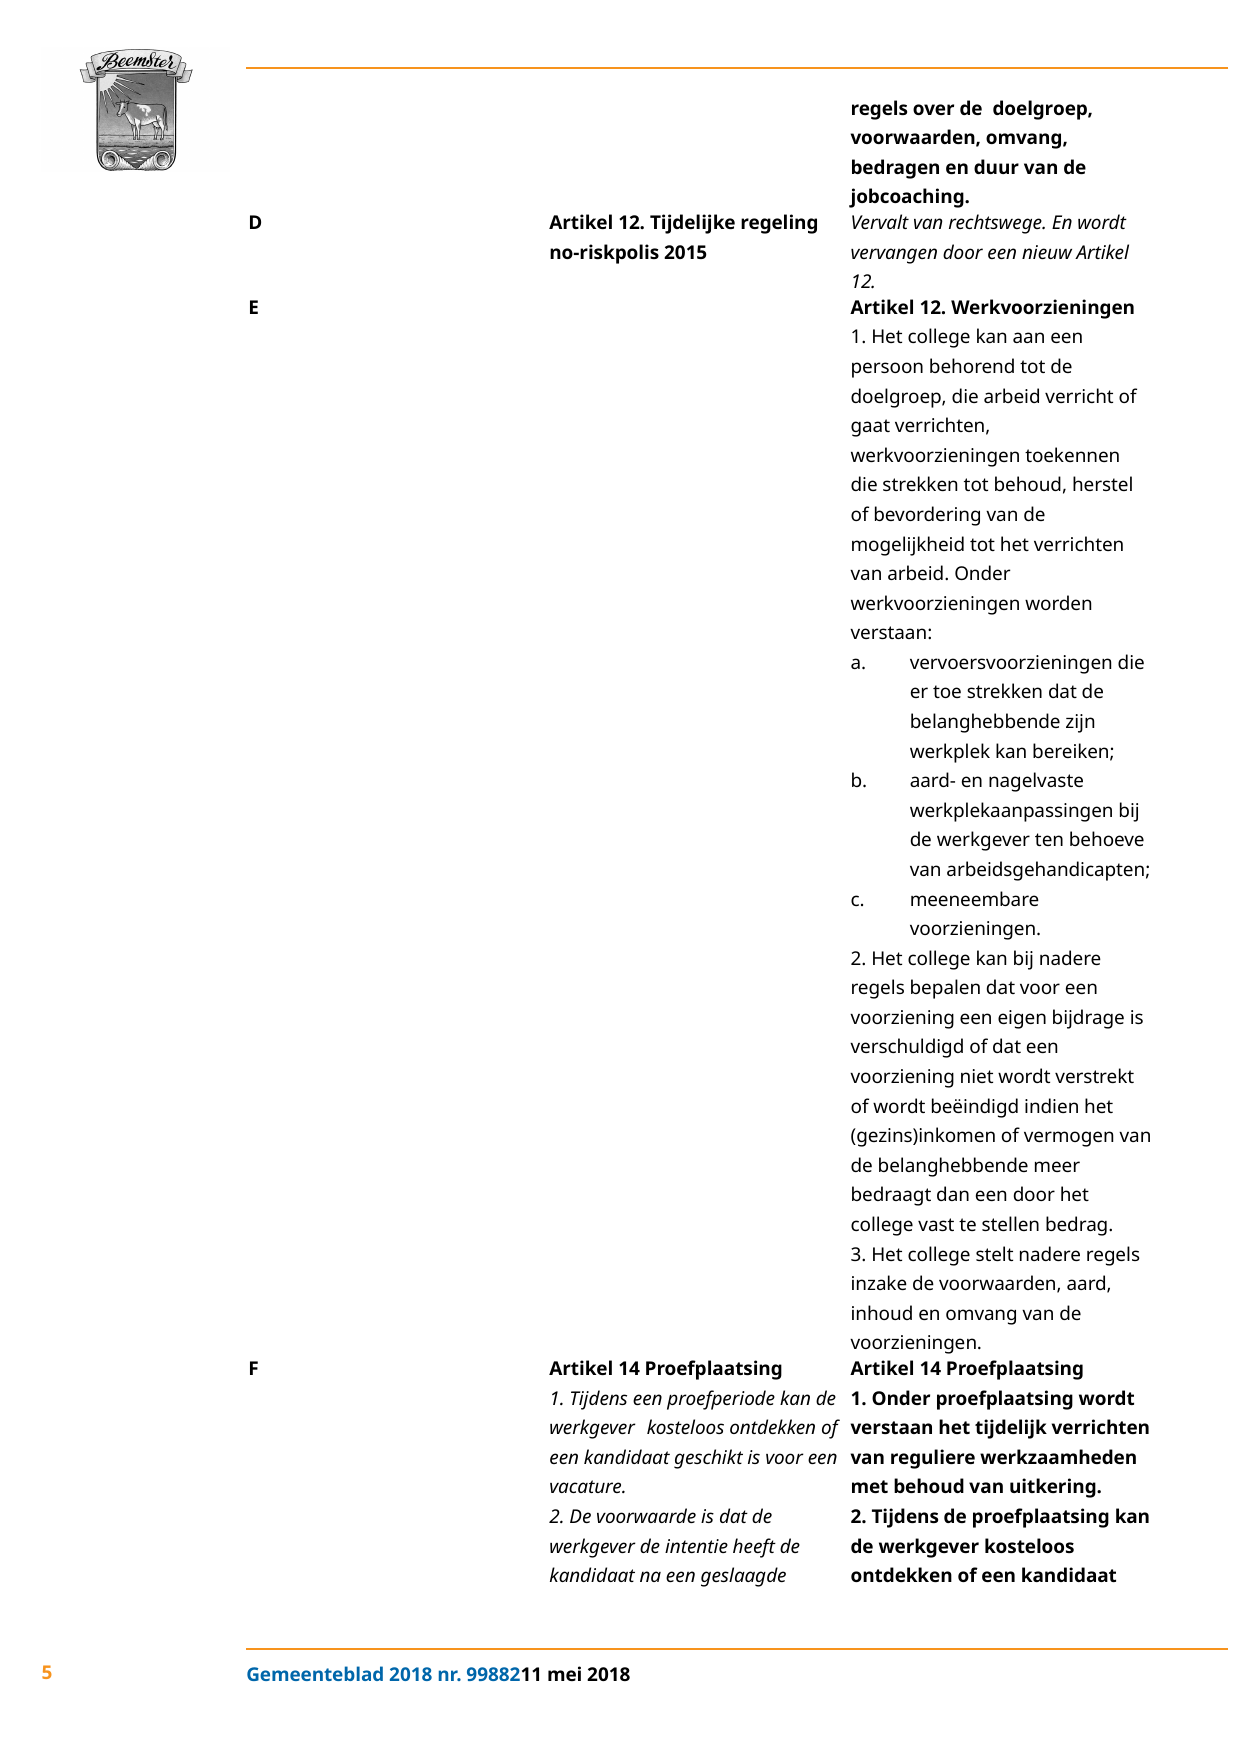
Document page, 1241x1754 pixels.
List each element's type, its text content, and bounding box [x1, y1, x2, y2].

table_cell [549, 294, 850, 1355]
table_cell E [248, 294, 549, 1355]
table_cell regels over de doelgroep, voorwaarden, omvang, bedragen en duur van de jobcoaching. [850, 95, 1152, 209]
table_cell Artikel 14 Proefplaatsing 1. Onder proefplaatsing wordt verstaan het tijdelijk verrichten van reguliere werkzaamheden met behoud van uitkering. 2. Tijdens de proefplaatsing kan de werkgever kosteloos ontdekken of een kandidaat [850, 1355, 1152, 1588]
table_cell Artikel 14 Proefplaatsing 1. Tijdens een proefperiode kan de werkgever kosteloos ontdekken of een kandidaat geschikt is voor een vacature. 2. De voorwaarde is dat de werkgever de intentie heeft de kandidaat na een geslaagde [549, 1355, 850, 1588]
table_cell Vervalt van rechtswege. En wordt vervangen door een nieuw Artikel 12. [850, 209, 1152, 294]
table_cell Artikel 12. Werkvoorzieningen 1. Het college kan aan een persoon behorend tot de doelgroep, die arbeid verricht of gaat verrichten, werkvoorzieningen toekennen die strekken tot behoud, herstel of bevordering van de mogelijkheid tot het verrichten van arbeid. Onder werkvoorzieningen worden verstaan: vervoersvoorzieningen die er toe strekken dat de belanghebbende zijn werkplek kan bereiken; aard- en nagelvaste werkplekaanpassingen bij de werkgever ten behoeve van arbeidsgehandicapten; meeneembare voorzieningen. 2. Het college kan bij nadere regels bepalen dat voor een voorziening een eigen bijdrage is verschuldigd of dat een voorziening niet wordt verstrekt of wordt beëindigd indien het (gezins)inkomen of vermogen van de belanghebbende meer bedraagt dan een door het college vast te stellen bedrag. 3. Het college stelt nadere regels inzake de voorwaarden, aard, inhoud en omvang van de voorzieningen. [850, 294, 1152, 1355]
table_cell D [248, 209, 549, 294]
table_cell [549, 95, 850, 209]
picture [41, 47, 231, 172]
table_cell [248, 95, 549, 209]
table_cell F [248, 1355, 549, 1588]
table_cell Artikel 12. Tijdelijke regeling no-riskpolis 2015 [549, 209, 850, 294]
